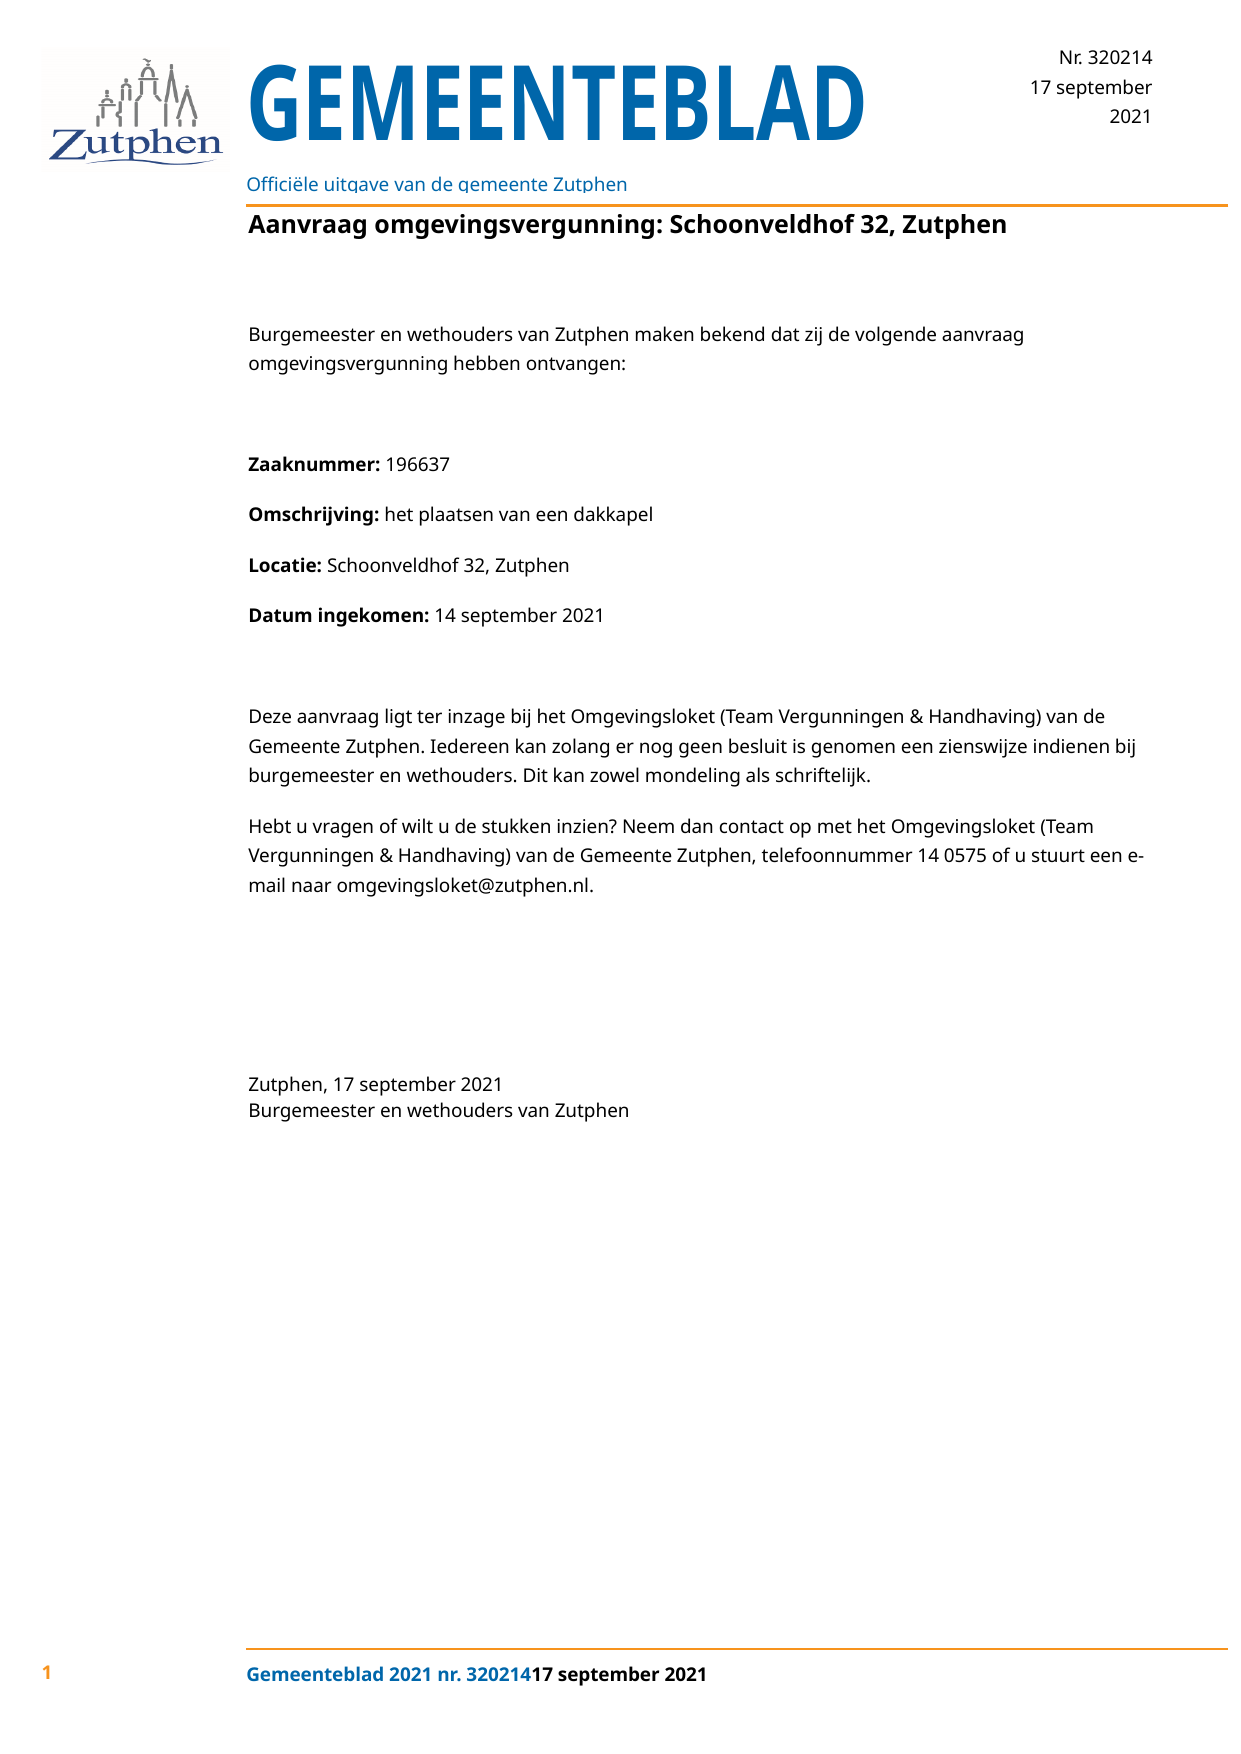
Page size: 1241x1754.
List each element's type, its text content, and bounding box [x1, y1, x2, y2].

text Burgemeester en wethouders van Zutphen [248, 1097, 1152, 1122]
picture [41, 47, 231, 172]
text Burgemeester en wethouders van Zutphen maken bekend dat zij de volgende aanvraag omgevingsvergunning hebben ontvangen: [248, 321, 1152, 376]
text Omschrijving: het plaatsen van een dakkapel [248, 502, 1152, 527]
text Aanvraag omgevingsvergunning: Schoonveldhof 32, Zutphen [248, 207, 1152, 241]
text Hebt u vragen of wilt u de stukken inzien? Neem dan contact op met het Omgevingsloket (Team Vergunningen & Handhaving) van de Gemeente Zutphen, telefoonnummer 14 0575 of u stuurt een e-mail naar omgevingsloket@zutphen.nl. [248, 813, 1152, 898]
text Zutphen, 17 september 2021 [248, 1071, 1152, 1097]
text Zaaknummer: 196637 [248, 451, 1152, 477]
text Deze aanvraag ligt ter inzage bij het Omgevingsloket (Team Vergunningen & Handhaving) van de Gemeente Zutphen. Iedereen kan zolang er nog geen besluit is genomen een zienswijze indienen bij burgemeester en wethouders. Dit kan zowel mondeling als schriftelijk. [248, 703, 1152, 788]
text Locatie: Schoonveldhof 32, Zutphen [248, 552, 1152, 578]
text Datum ingekomen: 14 september 2021 [248, 602, 1152, 628]
